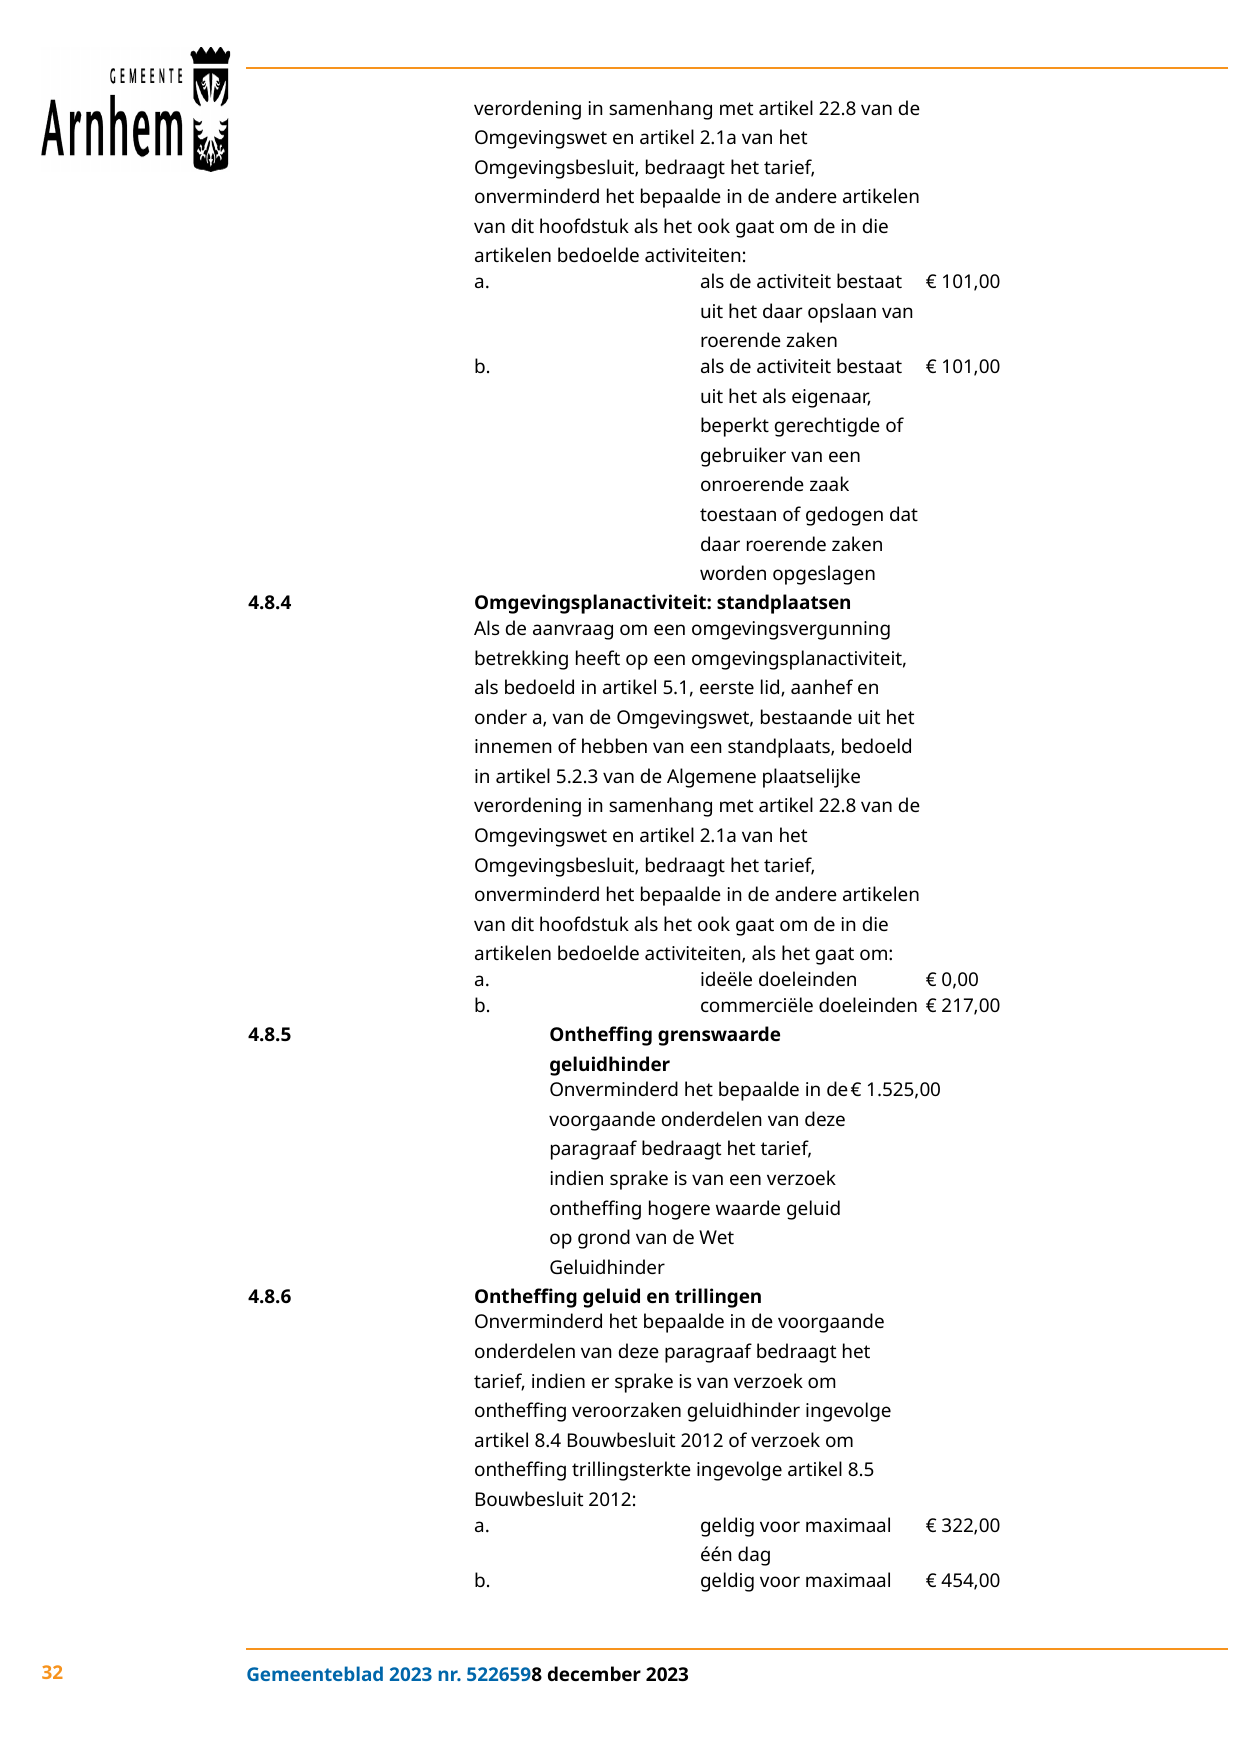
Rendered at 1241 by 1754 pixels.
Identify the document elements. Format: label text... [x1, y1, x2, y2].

table_cell [248, 1512, 474, 1567]
table_cell € 217,00 [926, 992, 1152, 1018]
table_cell [248, 1076, 549, 1280]
table_cell geldig voor maximaal één dag [700, 1512, 926, 1567]
table_cell [926, 95, 1152, 268]
table_cell [248, 1567, 474, 1593]
table_header [926, 590, 1152, 615]
table_cell ideële doeleinden [700, 966, 926, 992]
table_header 4.8.6 [248, 1283, 474, 1309]
table_header Ontheffing grenswaarde geluidhinder [549, 1021, 850, 1076]
table_cell a. [474, 1512, 700, 1567]
table_cell b. [474, 353, 700, 586]
table_cell [248, 95, 474, 268]
table_cell b. [474, 1567, 700, 1593]
table_cell [926, 615, 1152, 966]
table_cell a. [474, 966, 700, 992]
table_cell b. [474, 992, 700, 1018]
table_cell [248, 615, 474, 966]
table_header [850, 1021, 1152, 1076]
table_cell a. [474, 269, 700, 353]
table_cell € 322,00 [926, 1512, 1152, 1567]
table_cell commerciële doeleinden [700, 992, 926, 1018]
table_header Omgevingsplanactiviteit: standplaatsen [474, 590, 926, 615]
table_cell € 454,00 [926, 1567, 1152, 1593]
table_cell € 1.525,00 [850, 1076, 1152, 1280]
table_cell [248, 966, 474, 992]
table_cell [248, 269, 474, 353]
picture [41, 47, 231, 172]
table_cell als de activiteit bestaat uit het daar opslaan van roerende zaken [700, 269, 926, 353]
table_cell € 101,00 [926, 269, 1152, 353]
table_cell Onverminderd het bepaalde in de voorgaande onderdelen van deze paragraaf bedraagt het tarief, indien er sprake is van verzoek om ontheffing veroorzaken geluidhinder ingevolge artikel 8.4 Bouwbesluit 2012 of verzoek om ontheffing trillingsterkte ingevolge artikel 8.5 Bouwbesluit 2012: [474, 1309, 926, 1512]
table_cell [248, 353, 474, 586]
table_cell Als de aanvraag om een omgevingsvergunning betrekking heeft op een omgevingsplanactiviteit, als bedoeld in artikel 5.1, eerste lid, aanhef en onder a, van de Omgevingswet, bestaande uit het innemen of hebben van een standplaats, bedoeld in artikel 5.2.3 van de Algemene plaatselijke verordening in samenhang met artikel 22.8 van de Omgevingswet en artikel 2.1a van het Omgevingsbesluit, bedraagt het tarief, onverminderd het bepaalde in de andere artikelen van dit hoofdstuk als het ook gaat om de in die artikelen bedoelde activiteiten, als het gaat om: [474, 615, 926, 966]
table_header 4.8.5 [248, 1021, 549, 1076]
table_header Ontheffing geluid en trillingen [474, 1283, 926, 1309]
table_cell € 0,00 [926, 966, 1152, 992]
table_header [926, 1283, 1152, 1309]
table_cell € 101,00 [926, 353, 1152, 586]
table_cell verordening in samenhang met artikel 22.8 van de Omgevingswet en artikel 2.1a van het Omgevingsbesluit, bedraagt het tarief, onverminderd het bepaalde in de andere artikelen van dit hoofdstuk als het ook gaat om de in die artikelen bedoelde activiteiten: [474, 95, 926, 268]
table_cell [248, 992, 474, 1018]
table_cell [248, 1309, 474, 1512]
table_header 4.8.4 [248, 590, 474, 615]
table_cell [926, 1309, 1152, 1512]
table_cell Onverminderd het bepaalde in de voorgaande onderdelen van deze paragraaf bedraagt het tarief, indien sprake is van een verzoek ontheffing hogere waarde geluid op grond van de Wet Geluidhinder [549, 1076, 850, 1280]
table_cell als de activiteit bestaat uit het als eigenaar, beperkt gerechtigde of gebruiker van een onroerende zaak toestaan of gedogen dat daar roerende zaken worden opgeslagen [700, 353, 926, 586]
table_cell geldig voor maximaal [700, 1567, 926, 1593]
